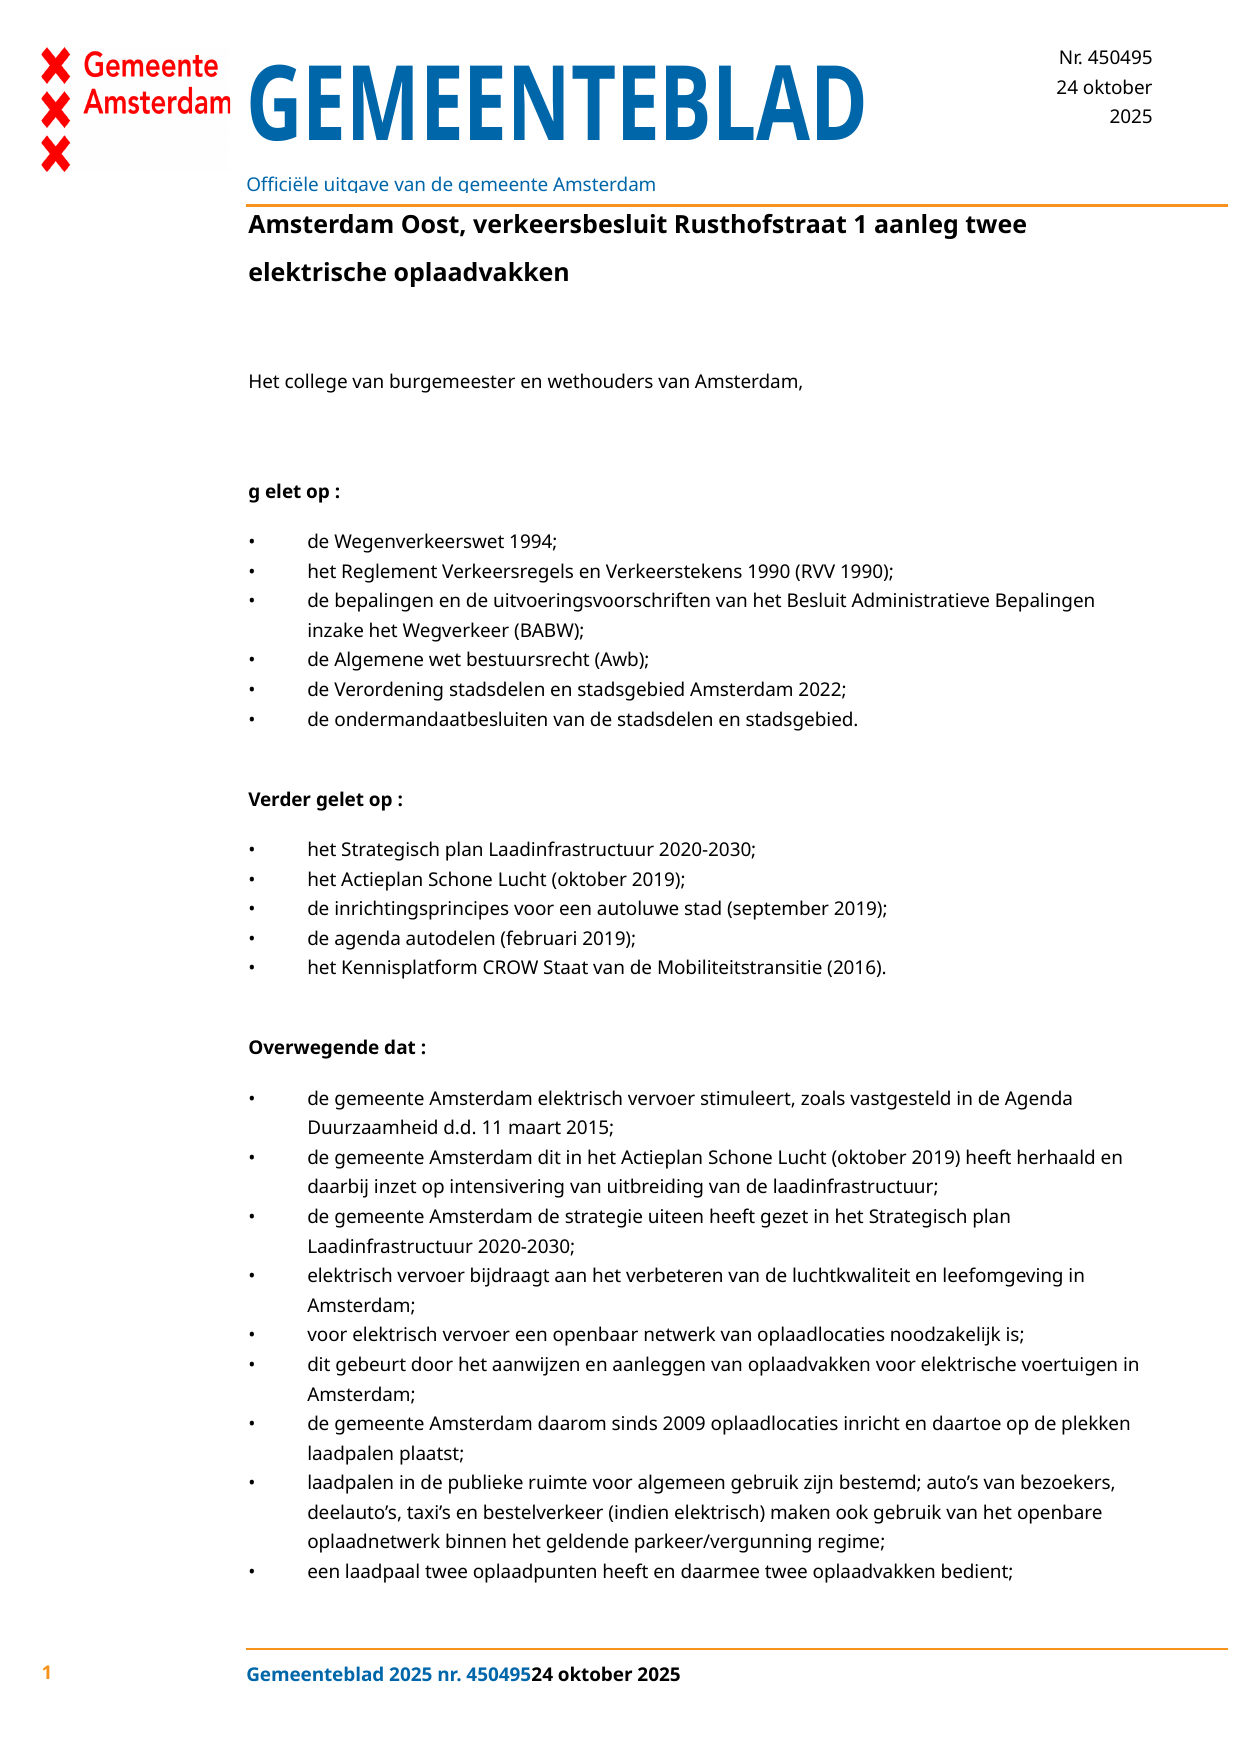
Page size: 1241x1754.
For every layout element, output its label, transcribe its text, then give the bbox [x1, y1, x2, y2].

list het Kennisplatform CROW Staat van de Mobiliteitstransitie (2016). [248, 954, 1152, 980]
list laadpalen in de publieke ruimte voor algemeen gebruik zijn bestemd; auto’s van bezoekers, deelauto’s, taxi’s en bestelverkeer (indien elektrisch) maken ook gebruik van het openbare oplaadnetwerk binnen het geldende parkeer/vergunning regime; [248, 1469, 1152, 1554]
list het Reglement Verkeersregels en Verkeerstekens 1990 (RVV 1990); [248, 558, 1152, 583]
list de Algemene wet bestuursrecht (Awb); [248, 647, 1152, 672]
list de agenda autodelen (februari 2019); [248, 925, 1152, 951]
text Overwegende dat : [248, 1034, 1152, 1060]
list de gemeente Amsterdam dit in het Actieplan Schone Lucht (oktober 2019) heeft herhaald en daarbij inzet op intensivering van uitbreiding van de laadinfrastructuur; [248, 1144, 1152, 1199]
list de ondermandaatbesluiten van de stadsdelen en stadsgebied. [248, 706, 1152, 731]
list een laadpaal twee oplaadpunten heeft en daarmee twee oplaadvakken bedient; [248, 1558, 1152, 1584]
list de gemeente Amsterdam elektrisch vervoer stimuleert, zoals vastgesteld in de Agenda Duurzaamheid d.d. 11 maart 2015; [248, 1085, 1152, 1140]
list elektrisch vervoer bijdraagt aan het verbeteren van de luchtkwaliteit en leefomgeving in Amsterdam; [248, 1262, 1152, 1318]
list de inrichtingsprincipes voor een autoluwe stad (september 2019); [248, 895, 1152, 921]
text g elet op : [248, 478, 1152, 503]
list voor elektrisch vervoer een openbaar netwerk van oplaadlocaties noodzakelijk is; [248, 1322, 1152, 1347]
list de bepalingen en de uitvoeringsvoorschriften van het Besluit Administratieve Bepalingen inzake het Wegverkeer (BABW); [248, 587, 1152, 643]
text Verder gelet op : [248, 786, 1152, 811]
text Amsterdam Oost, verkeersbesluit Rusthofstraat 1 aanleg twee elektrische oplaadvakken [248, 207, 1152, 288]
list de Wegenverkeerswet 1994; [248, 528, 1152, 554]
list het Strategisch plan Laadinfrastructuur 2020-2030; [248, 836, 1152, 862]
list de Verordening stadsdelen en stadsgebied Amsterdam 2022; [248, 676, 1152, 702]
list dit gebeurt door het aanwijzen en aanleggen van oplaadvakken voor elektrische voertuigen in Amsterdam; [248, 1351, 1152, 1406]
picture [41, 47, 231, 172]
list het Actieplan Schone Lucht (oktober 2019); [248, 866, 1152, 891]
list de gemeente Amsterdam daarom sinds 2009 oplaadlocaties inricht en daartoe op de plekken laadpalen plaatst; [248, 1410, 1152, 1466]
text Het college van burgemeester en wethouders van Amsterdam, [248, 368, 1152, 394]
list de gemeente Amsterdam de strategie uiteen heeft gezet in het Strategisch plan Laadinfrastructuur 2020-2030; [248, 1203, 1152, 1258]
